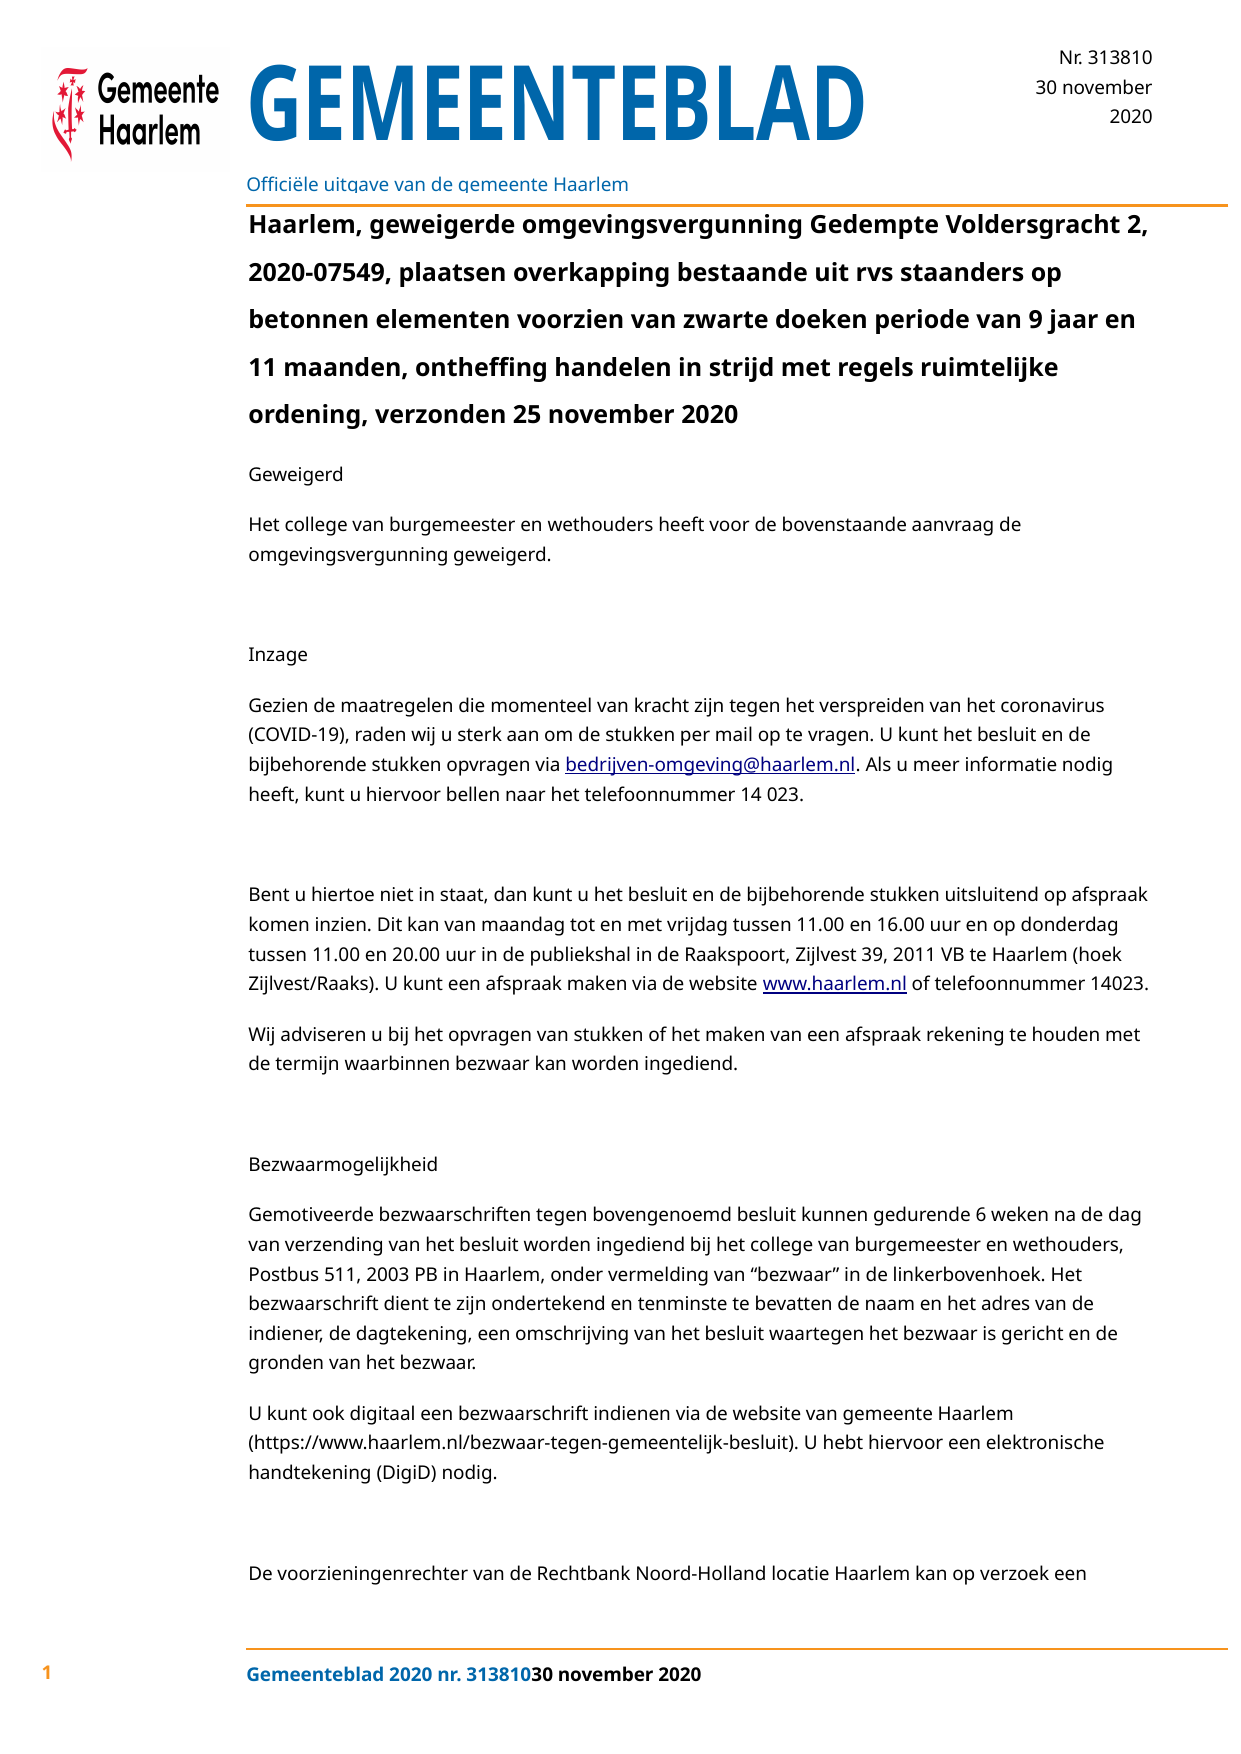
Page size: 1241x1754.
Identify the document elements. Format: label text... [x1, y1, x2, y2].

text Gemotiveerde bezwaarschriften tegen bovengenoemd besluit kunnen gedurende 6 weken na de dag van verzending van het besluit worden ingediend bij het college van burgemeester en wethouders, Postbus 511, 2003 PB in Haarlem, onder vermelding van “bezwaar” in de linkerbovenhoek. Het bezwaarschrift dient te zijn ondertekend en tenminste te bevatten de naam en het adres van de indiener, de dagtekening, een omschrijving van het besluit waartegen het bezwaar is gericht en de gronden van het bezwaar. [248, 1202, 1152, 1375]
text Het college van burgemeester en wethouders heeft voor de bovenstaande aanvraag de omgevingsvergunning geweigerd. [248, 511, 1152, 566]
text Bezwaarmogelijkheid [248, 1151, 1152, 1177]
picture [41, 47, 231, 172]
text Inzage [248, 642, 1152, 667]
text U kunt ook digitaal een bezwaarschrift indienen via de website van gemeente Haarlem (https://www.haarlem.nl/bezwaar-tegen-gemeentelijk-besluit). U hebt hiervoor een elektronische handtekening (DigiD) nodig. [248, 1400, 1152, 1485]
text Bent u hiertoe niet in staat, dan kunt u het besluit en de bijbehorende stukken uitsluitend op afspraak komen inzien. Dit kan van maandag tot en met vrijdag tussen 11.00 en 16.00 uur en op donderdag tussen 11.00 en 20.00 uur in de publiekshal in de Raakspoort, Zijlvest 39, 2011 VB te Haarlem (hoek Zijlvest/Raaks). U kunt een afspraak maken via de website www.haarlem.nl of telefoonnummer 14023. [248, 882, 1152, 996]
text Wij adviseren u bij het opvragen van stukken of het maken van een afspraak rekening te houden met de termijn waarbinnen bezwaar kan worden ingediend. [248, 1021, 1152, 1076]
text Geweigerd [248, 461, 1152, 486]
text De voorzieningenrechter van de Rechtbank Noord-Holland locatie Haarlem kan op verzoek een [248, 1560, 1152, 1586]
text Haarlem, geweigerde omgevingsvergunning Gedempte Voldersgracht 2, 2020-07549, plaatsen overkapping bestaande uit rvs staanders op betonnen elementen voorzien van zwarte doeken periode van 9 jaar en 11 maanden, ontheffing handelen in strijd met regels ruimtelijke ordening, verzonden 25 november 2020 [248, 207, 1152, 431]
text Gezien de maatregelen die momenteel van kracht zijn tegen het verspreiden van het coronavirus (COVID-19), raden wij u sterk aan om de stukken per mail op te vragen. U kunt het besluit en de bijbehorende stukken opvragen via bedrijven-omgeving@haarlem.nl. Als u meer informatie nodig heeft, kunt u hiervoor bellen naar het telefoonnummer 14 023. [248, 692, 1152, 806]
